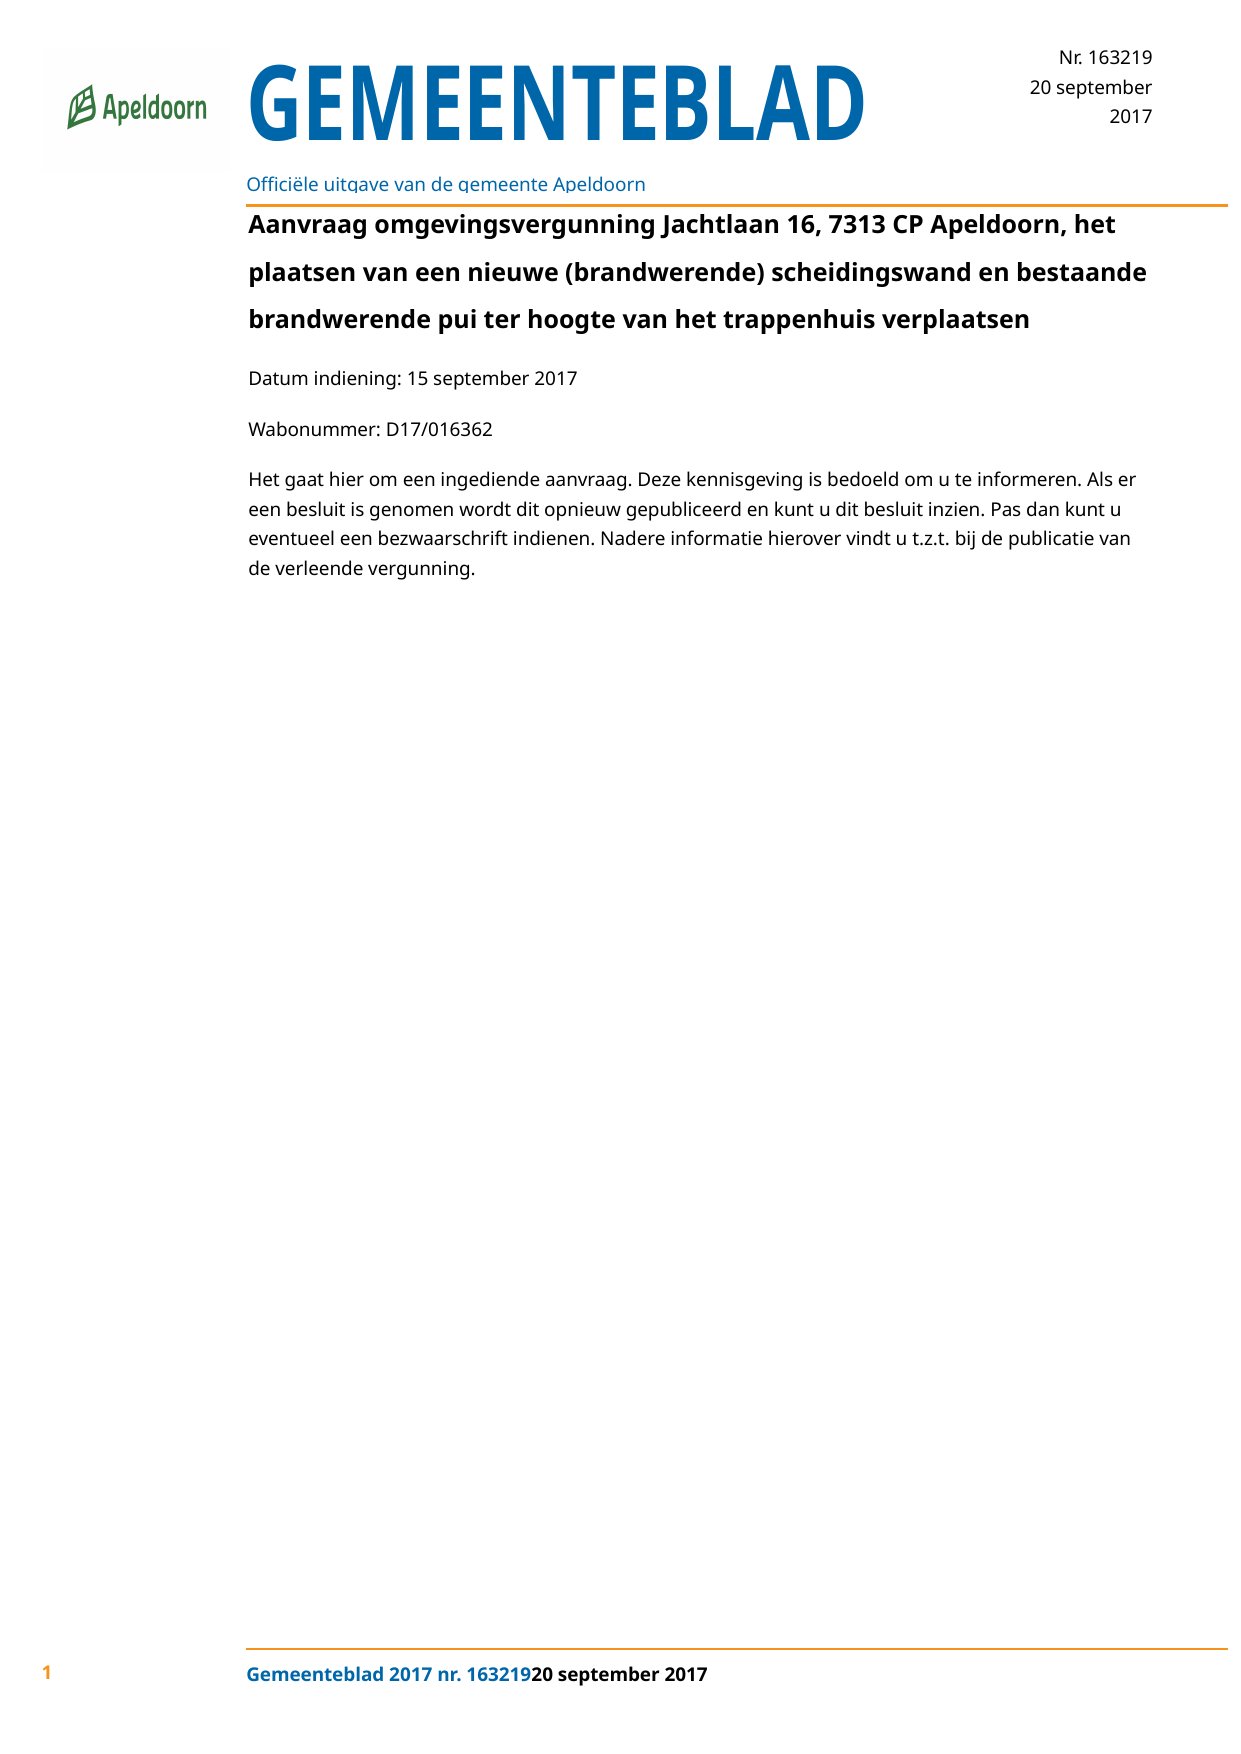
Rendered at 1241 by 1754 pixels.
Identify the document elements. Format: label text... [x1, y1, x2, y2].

text Het gaat hier om een ingediende aanvraag. Deze kennisgeving is bedoeld om u te informeren. Als er een besluit is genomen wordt dit opnieuw gepubliceerd en kunt u dit besluit inzien. Pas dan kunt u eventueel een bezwaarschrift indienen. Nadere informatie hierover vindt u t.z.t. bij de publicatie van de verleende vergunning. [248, 466, 1152, 581]
text Aanvraag omgevingsvergunning Jachtlaan 16, 7313 CP Apeldoorn, het plaatsen van een nieuwe (brandwerende) scheidingswand en bestaande brandwerende pui ter hoogte van het trappenhuis verplaatsen [248, 207, 1152, 336]
text Datum indiening: 15 september 2017 [248, 366, 1152, 391]
text Wabonummer: D17/016362 [248, 416, 1152, 442]
picture [41, 47, 231, 172]
